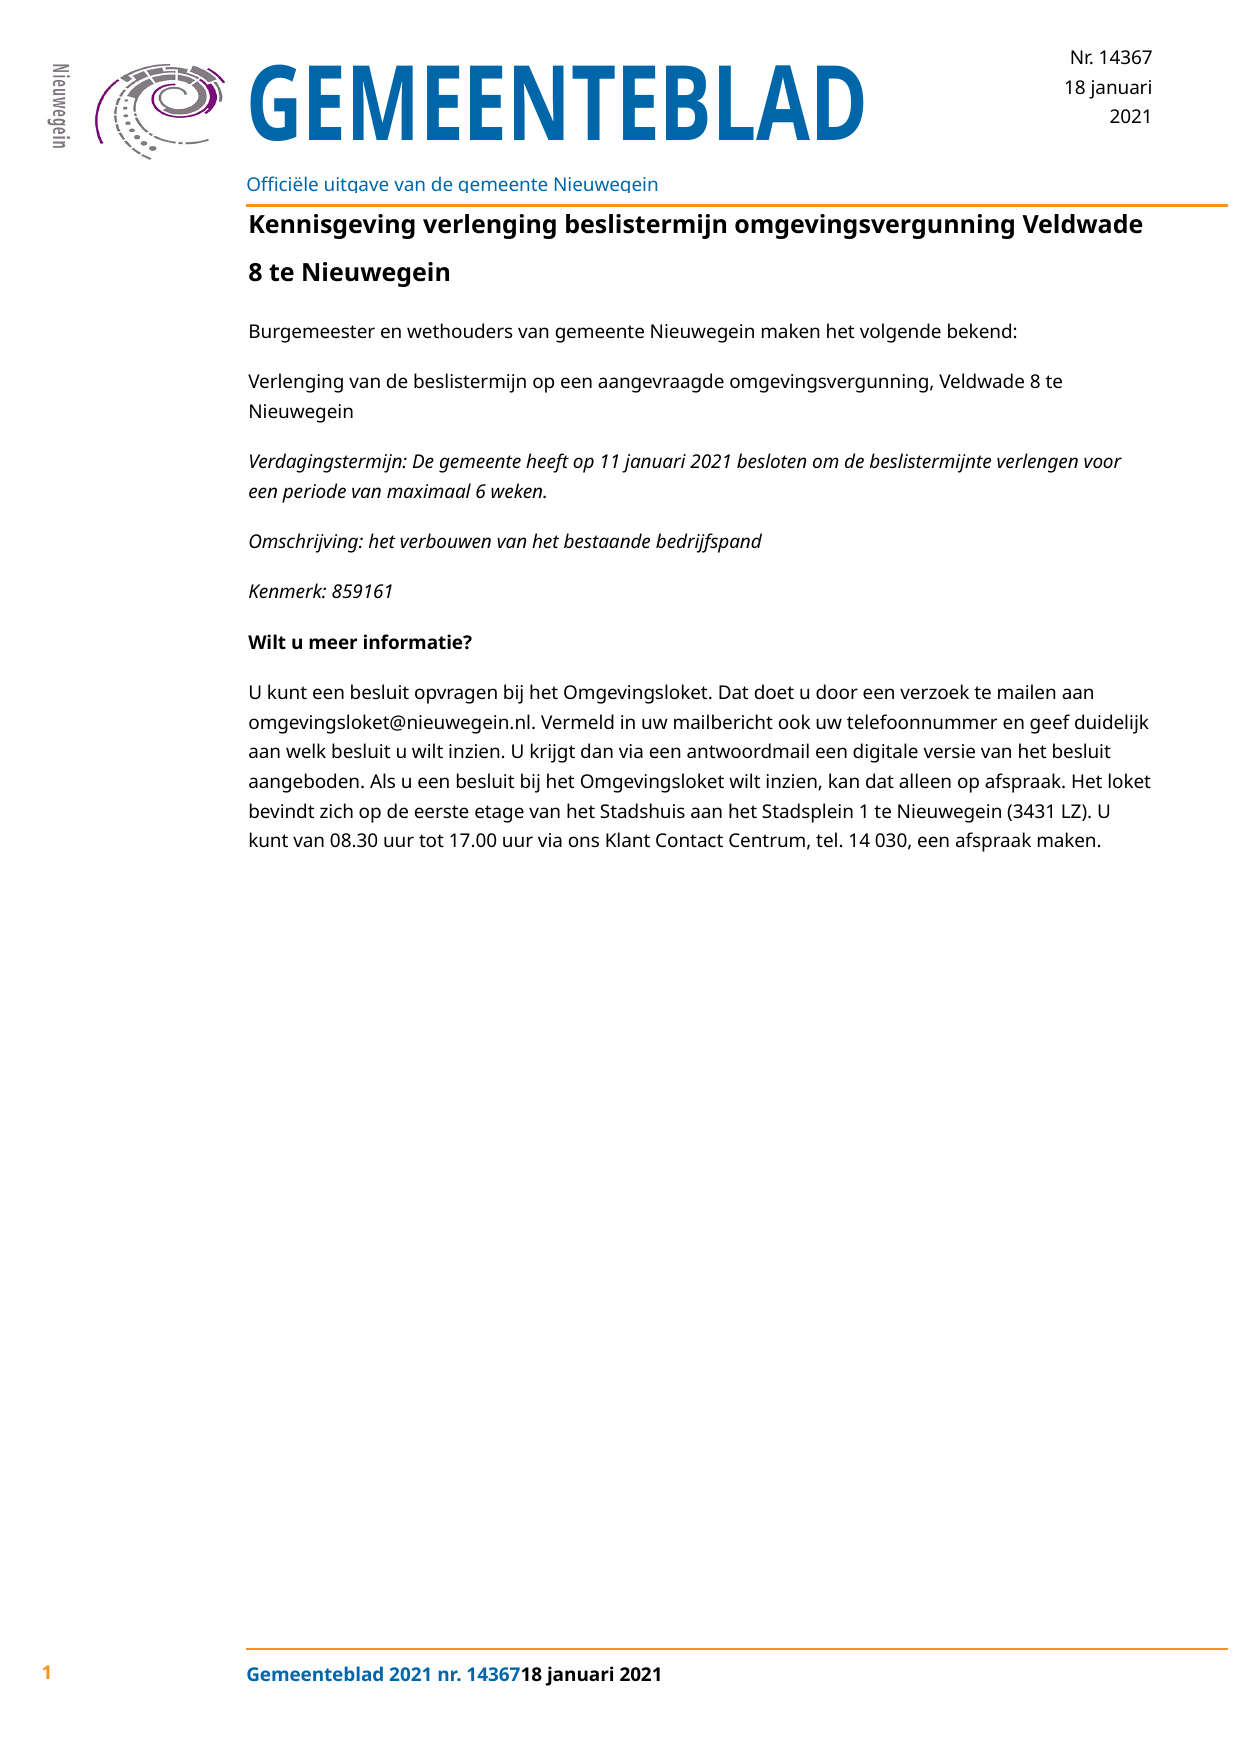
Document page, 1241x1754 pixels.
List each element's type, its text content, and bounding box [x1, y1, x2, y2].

picture [41, 47, 231, 172]
text Verdagingstermijn: De gemeente heeft op 11 januari 2021 besloten om de beslistermijnte verlengen voor een periode van maximaal 6 weken. [248, 448, 1152, 504]
text Omschrijving: het verbouwen van het bestaande bedrijfspand [248, 528, 1152, 554]
text U kunt een besluit opvragen bij het Omgevingsloket. Dat doet u door een verzoek te mailen aan omgevingsloket@nieuwegein.nl. Vermeld in uw mailbericht ook uw telefoonnummer en geef duidelijk aan welk besluit u wilt inzien. U krijgt dan via een antwoordmail een digitale versie van het besluit aangeboden. Als u een besluit bij het Omgevingsloket wilt inzien, kan dat alleen op afspraak. Het loket bevindt zich op de eerste etage van het Stadshuis aan het Stadsplein 1 te Nieuwegein (3431 LZ). U kunt van 08.30 uur tot 17.00 uur via ons Klant Contact Centrum, tel. 14 030, een afspraak maken. [248, 679, 1152, 853]
text Verlenging van de beslistermijn op een aangevraagde omgevingsvergunning, Veldwade 8 te Nieuwegein [248, 368, 1152, 424]
text Kenmerk: 859161 [248, 579, 1152, 604]
text Kennisgeving verlenging beslistermijn omgevingsvergunning Veldwade 8 te Nieuwegein [248, 207, 1152, 288]
text Burgemeester en wethouders van gemeente Nieuwegein maken het volgende bekend: [248, 318, 1152, 344]
text Wilt u meer informatie? [248, 629, 1152, 655]
